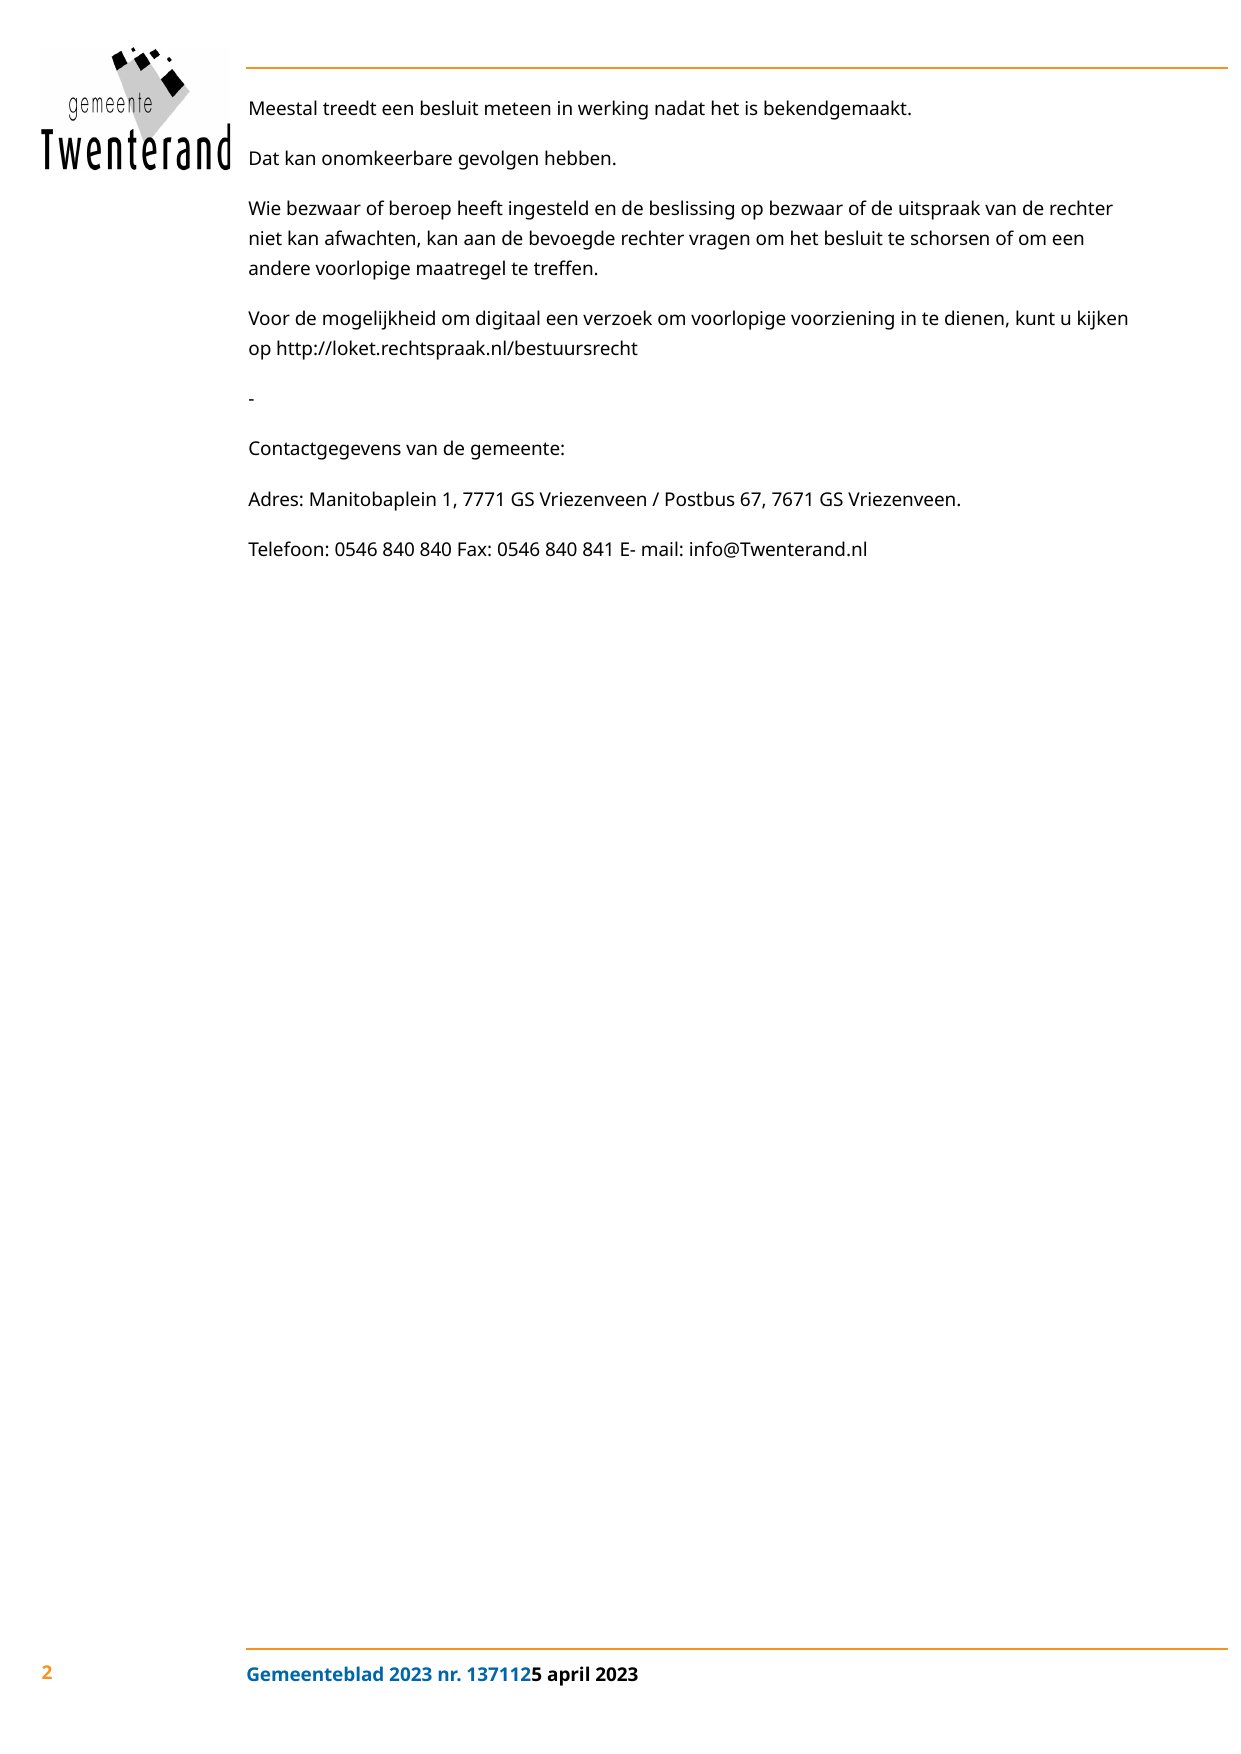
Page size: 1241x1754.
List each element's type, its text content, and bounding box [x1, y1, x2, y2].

text Meestal treedt een besluit meteen in werking nadat het is bekendgemaakt. [248, 95, 1152, 121]
text Adres: Manitobaplein 1, 7771 GS Vriezenveen / Postbus 67, 7671 GS Vriezenveen. [248, 486, 1152, 512]
text Voor de mogelijkheid om digitaal een verzoek om voorlopige voorziening in te dienen, kunt u kijken op http://loket.rechtspraak.nl/bestuursrecht [248, 305, 1152, 361]
text Telefoon: 0546 840 840 Fax: 0546 840 841 E- mail: info@Twenterand.nl [248, 536, 1152, 562]
text Dat kan onomkeerbare gevolgen hebben. [248, 145, 1152, 171]
picture [41, 47, 231, 172]
text - [248, 385, 1152, 411]
text Contactgegevens van de gemeente: [248, 436, 1152, 461]
text Wie bezwaar of beroep heeft ingesteld en de beslissing op bezwaar of de uitspraak van de rechter niet kan afwachten, kan aan de bevoegde rechter vragen om het besluit te schorsen of om een andere voorlopige maatregel te treffen. [248, 196, 1152, 281]
